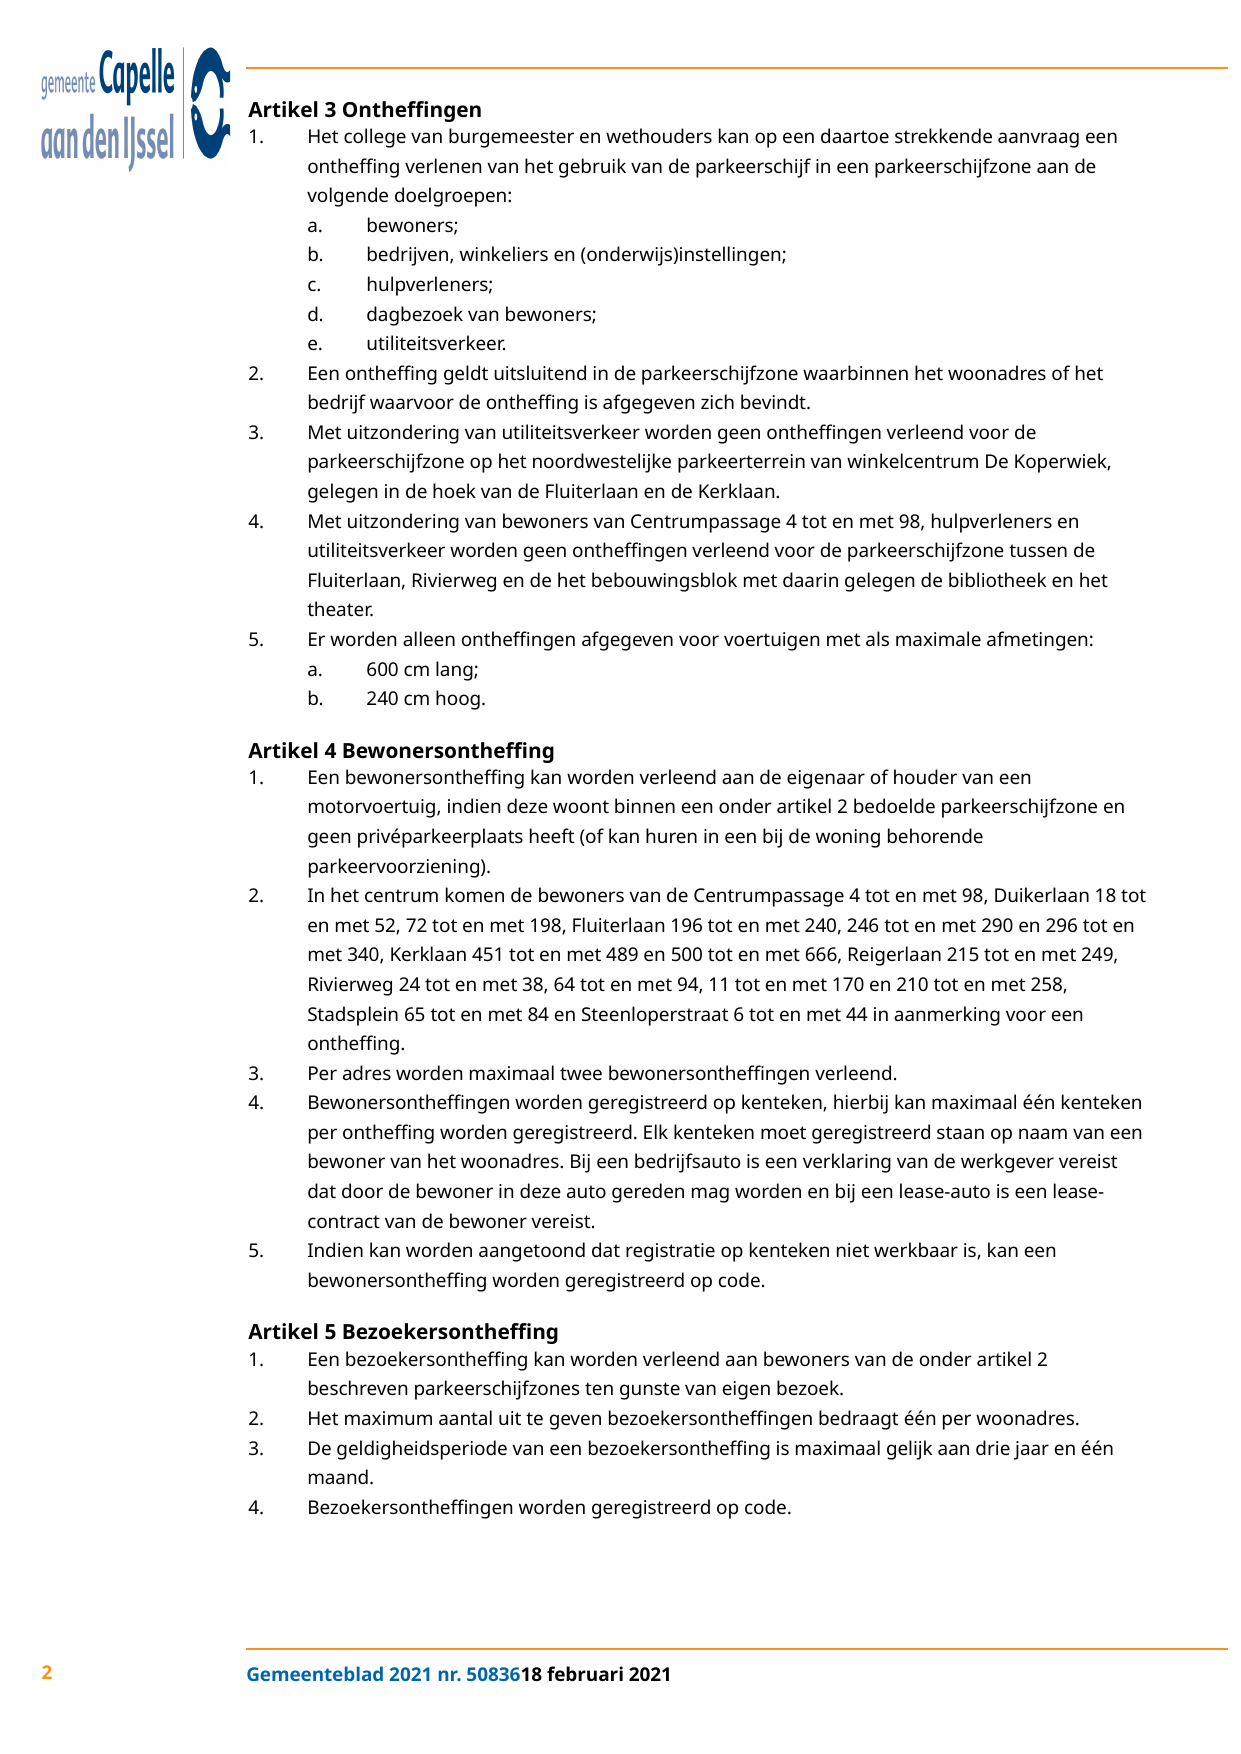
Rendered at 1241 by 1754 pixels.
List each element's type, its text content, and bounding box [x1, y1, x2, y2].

list Het college van burgemeester en wethouders kan op een daartoe strekkende aanvraag een ontheffing verlenen van het gebruik van de parkeerschijf in een parkeerschijfzone aan de volgende doelgroepen: [248, 123, 1152, 208]
list bedrijven, winkeliers en (onderwijs)instellingen; [307, 242, 1152, 267]
list Per adres worden maximaal twee bewonersontheffingen verleend. [248, 1060, 1152, 1086]
list dagbezoek van bewoners; [307, 301, 1152, 326]
picture [41, 47, 231, 172]
list In het centrum komen de bewoners van de Centrumpassage 4 tot en met 98, Duikerlaan 18 tot en met 52, 72 tot en met 198, Fluiterlaan 196 tot en met 240, 246 tot en met 290 en 296 tot en met 340, Kerklaan 451 tot en met 489 en 500 tot en met 666, Reigerlaan 215 tot en met 249, Rivierweg 24 tot en met 38, 64 tot en met 94, 11 tot en met 170 en 210 tot en met 258, Stadsplein 65 tot en met 84 en Steenloperstraat 6 tot en met 44 in aanmerking voor een ontheffing. [248, 882, 1152, 1056]
list Bezoekersontheffingen worden geregistreerd op code. [248, 1494, 1152, 1519]
list De geldigheidsperiode van een bezoekersontheffing is maximaal gelijk aan drie jaar en één maand. [248, 1435, 1152, 1490]
list hulpverleners; [307, 271, 1152, 297]
list bewoners; [307, 212, 1152, 238]
list Bewonersontheffingen worden geregistreerd op kenteken, hierbij kan maximaal één kenteken per ontheffing worden geregistreerd. Elk kenteken moet geregistreerd staan op naam van een bewoner van het woonadres. Bij een bedrijfsauto is een verklaring van de werkgever vereist dat door de bewoner in deze auto gereden mag worden en bij een lease-auto is een lease-contract van de bewoner vereist. [248, 1089, 1152, 1234]
text Artikel 5 Bezoekersontheffing [248, 1317, 1152, 1346]
text Artikel 4 Bewonersontheffing [248, 736, 1152, 764]
list Een ontheffing geldt uitsluitend in de parkeerschijfzone waarbinnen het woonadres of het bedrijf waarvoor de ontheffing is afgegeven zich bevindt. [248, 360, 1152, 415]
list Het maximum aantal uit te geven bezoekersontheffingen bedraagt één per woonadres. [248, 1405, 1152, 1431]
list Een bewonersontheffing kan worden verleend aan de eigenaar of houder van een motorvoertuig, indien deze woont binnen een onder artikel 2 bedoelde parkeerschijfzone en geen privéparkeerplaats heeft (of kan huren in een bij de woning behorende parkeervoorziening). [248, 764, 1152, 879]
list utiliteitsverkeer. [307, 330, 1152, 356]
list 240 cm hoog. [307, 685, 1152, 711]
list 600 cm lang; [307, 656, 1152, 681]
list Een bezoekersontheffing kan worden verleend aan bewoners van de onder artikel 2 beschreven parkeerschijfzones ten gunste van eigen bezoek. [248, 1346, 1152, 1401]
text Artikel 3 Ontheffingen [248, 95, 1152, 123]
list Er worden alleen ontheffingen afgegeven voor voertuigen met als maximale afmetingen: [248, 626, 1152, 652]
list Met uitzondering van utiliteitsverkeer worden geen ontheffingen verleend voor de parkeerschijfzone op het noordwestelijke parkeerterrein van winkelcentrum De Koperwiek, gelegen in de hoek van de Fluiterlaan en de Kerklaan. [248, 419, 1152, 504]
list Met uitzondering van bewoners van Centrumpassage 4 tot en met 98, hulpverleners en utiliteitsverkeer worden geen ontheffingen verleend voor de parkeerschijfzone tussen de Fluiterlaan, Rivierweg en de het bebouwingsblok met daarin gelegen de bibliotheek en het theater. [248, 508, 1152, 622]
list Indien kan worden aangetoond dat registratie op kenteken niet werkbaar is, kan een bewonersontheffing worden geregistreerd op code. [248, 1237, 1152, 1293]
